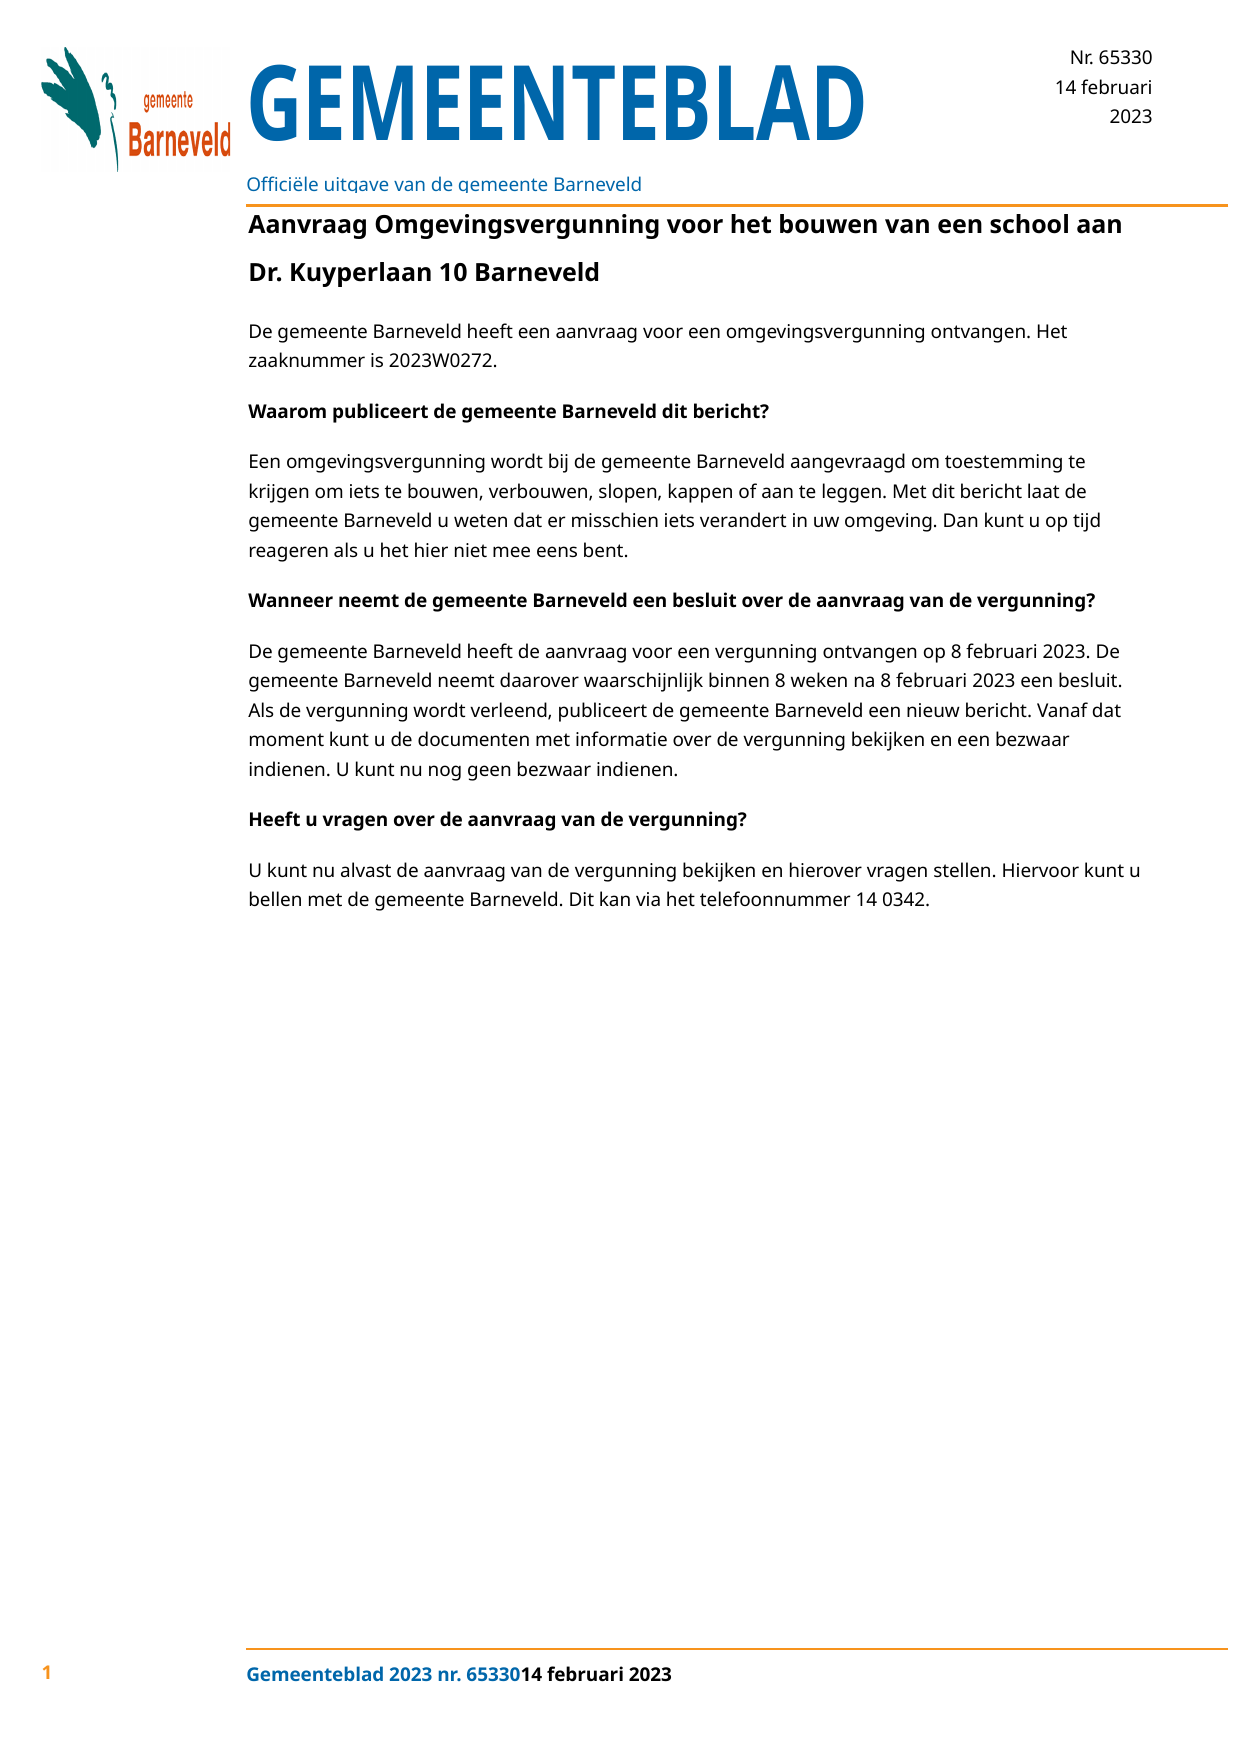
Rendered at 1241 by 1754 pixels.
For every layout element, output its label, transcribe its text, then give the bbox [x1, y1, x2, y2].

text U kunt nu alvast de aanvraag van de vergunning bekijken en hierover vragen stellen. Hiervoor kunt u bellen met de gemeente Barneveld. Dit kan via het telefoonnummer 14 0342. [248, 857, 1152, 912]
text De gemeente Barneveld heeft een aanvraag voor een omgevingsvergunning ontvangen. Het zaaknummer is 2023W0272. [248, 318, 1152, 373]
text Aanvraag Omgevingsvergunning voor het bouwen van een school aan Dr. Kuyperlaan 10 Barneveld [248, 207, 1152, 288]
text De gemeente Barneveld heeft de aanvraag voor een vergunning ontvangen op 8 februari 2023. De gemeente Barneveld neemt daarover waarschijnlijk binnen 8 weken na 8 februari 2023 een besluit. Als de vergunning wordt verleend, publiceert de gemeente Barneveld een nieuw bericht. Vanaf dat moment kunt u de documenten met informatie over de vergunning bekijken en een bezwaar indienen. U kunt nu nog geen bezwaar indienen. [248, 638, 1152, 782]
text Een omgevingsvergunning wordt bij de gemeente Barneveld aangevraagd om toestemming te krijgen om iets te bouwen, verbouwen, slopen, kappen of aan te leggen. Met dit bericht laat de gemeente Barneveld u weten dat er misschien iets verandert in uw omgeving. Dan kunt u op tijd reageren als u het hier niet mee eens bent. [248, 448, 1152, 563]
text Heeft u vragen over de aanvraag van de vergunning? [248, 807, 1152, 832]
picture [41, 47, 231, 172]
text Wanneer neemt de gemeente Barneveld een besluit over de aanvraag van de vergunning? [248, 587, 1152, 613]
text Waarom publiceert de gemeente Barneveld dit bericht? [248, 398, 1152, 424]
